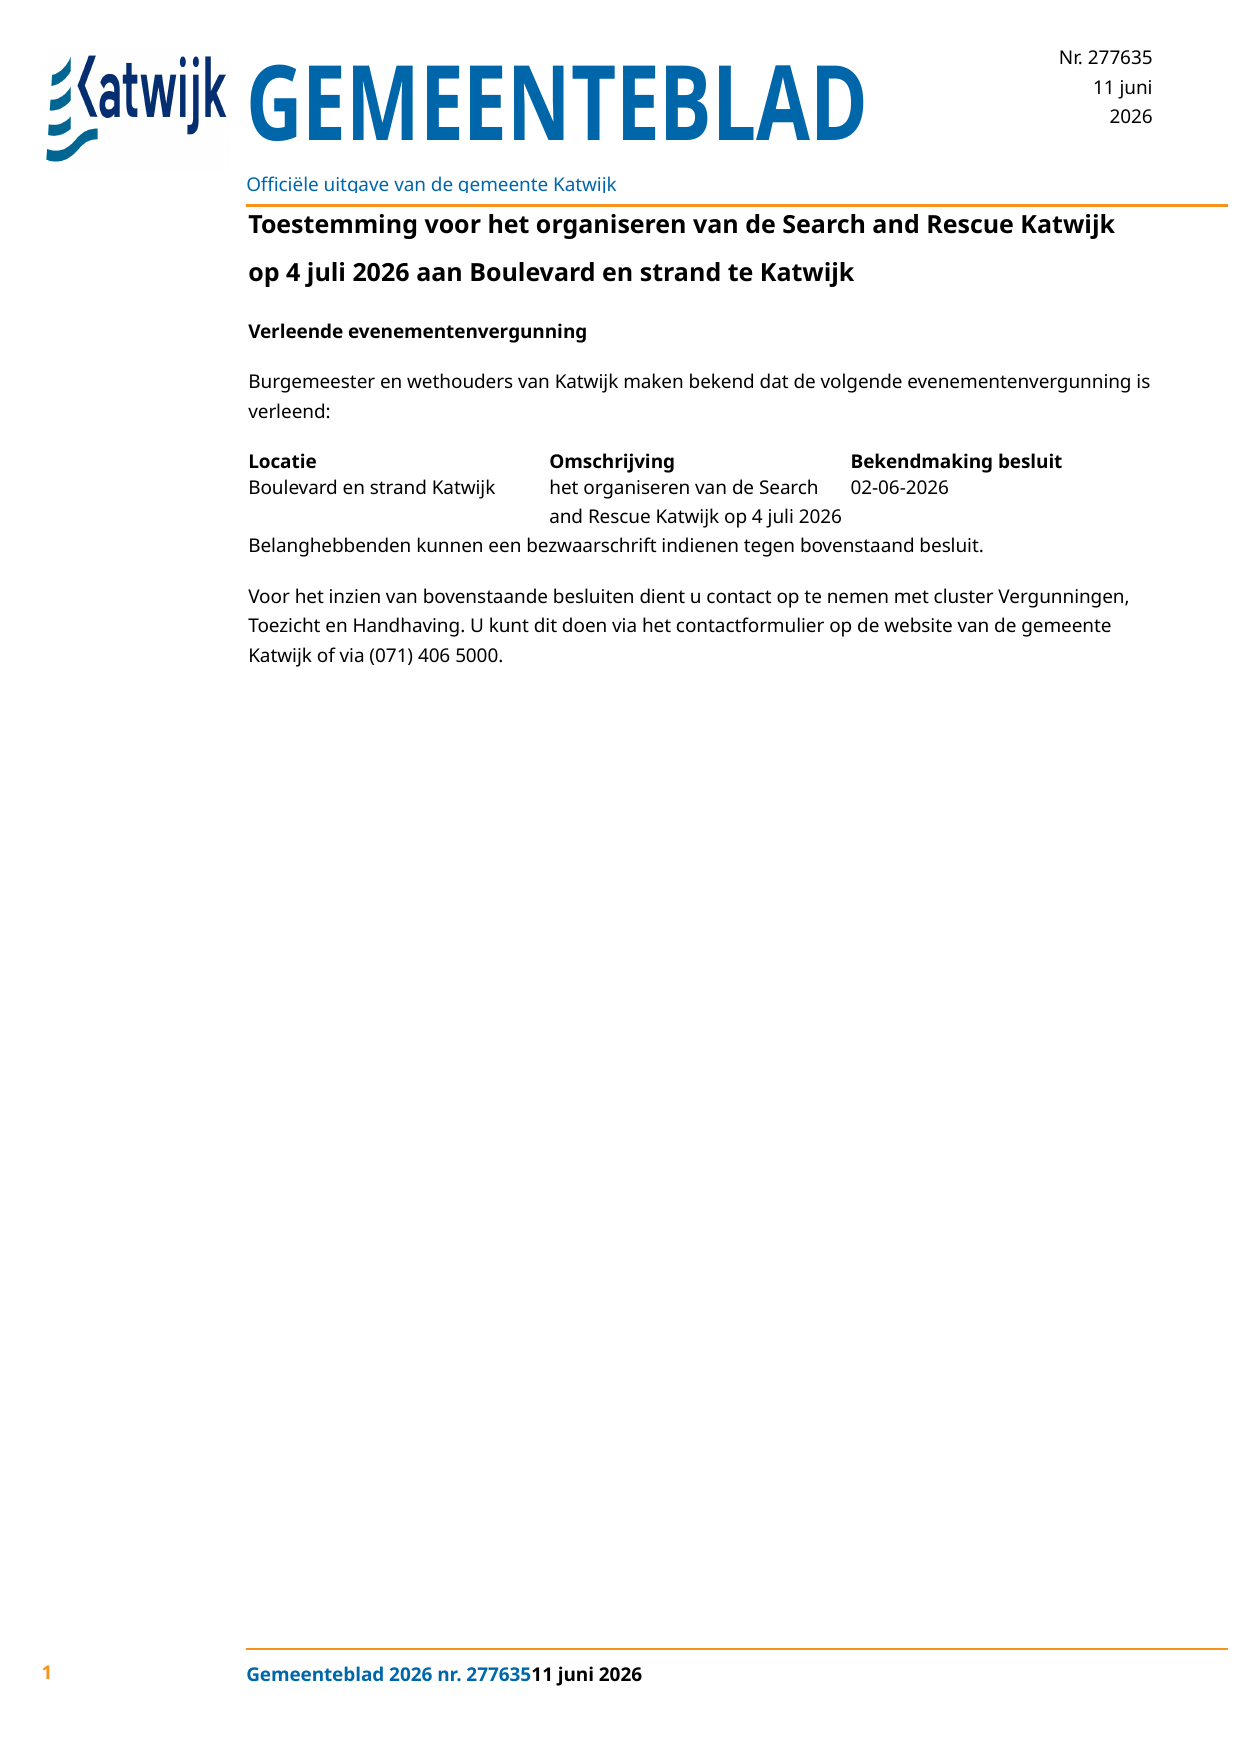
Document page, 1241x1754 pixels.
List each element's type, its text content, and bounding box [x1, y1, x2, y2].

table_header Locatie [248, 449, 549, 474]
text Toestemming voor het organiseren van de Search and Rescue Katwijk op 4 juli 2026 aan Boulevard en strand te Katwijk [248, 207, 1152, 288]
table_cell het organiseren van de Search and Rescue Katwijk op 4 juli 2026 [549, 474, 850, 529]
text Belanghebbenden kunnen een bezwaarschrift indienen tegen bovenstaand besluit. [248, 533, 1152, 558]
table_header Omschrijving [549, 449, 850, 474]
table_cell 02-06-2026 [850, 474, 1152, 529]
table_header Bekendmaking besluit [850, 449, 1152, 474]
picture [41, 47, 231, 172]
table_cell Boulevard en strand Katwijk [248, 474, 549, 529]
text Burgemeester en wethouders van Katwijk maken bekend dat de volgende evenementenvergunning is verleend: [248, 368, 1152, 424]
text Voor het inzien van bovenstaande besluiten dient u contact op te nemen met cluster Vergunningen, Toezicht en Handhaving. U kunt dit doen via het contactformulier op de website van de gemeente Katwijk of via (071) 406 5000. [248, 583, 1152, 668]
text Verleende evenementenvergunning [248, 318, 1152, 344]
